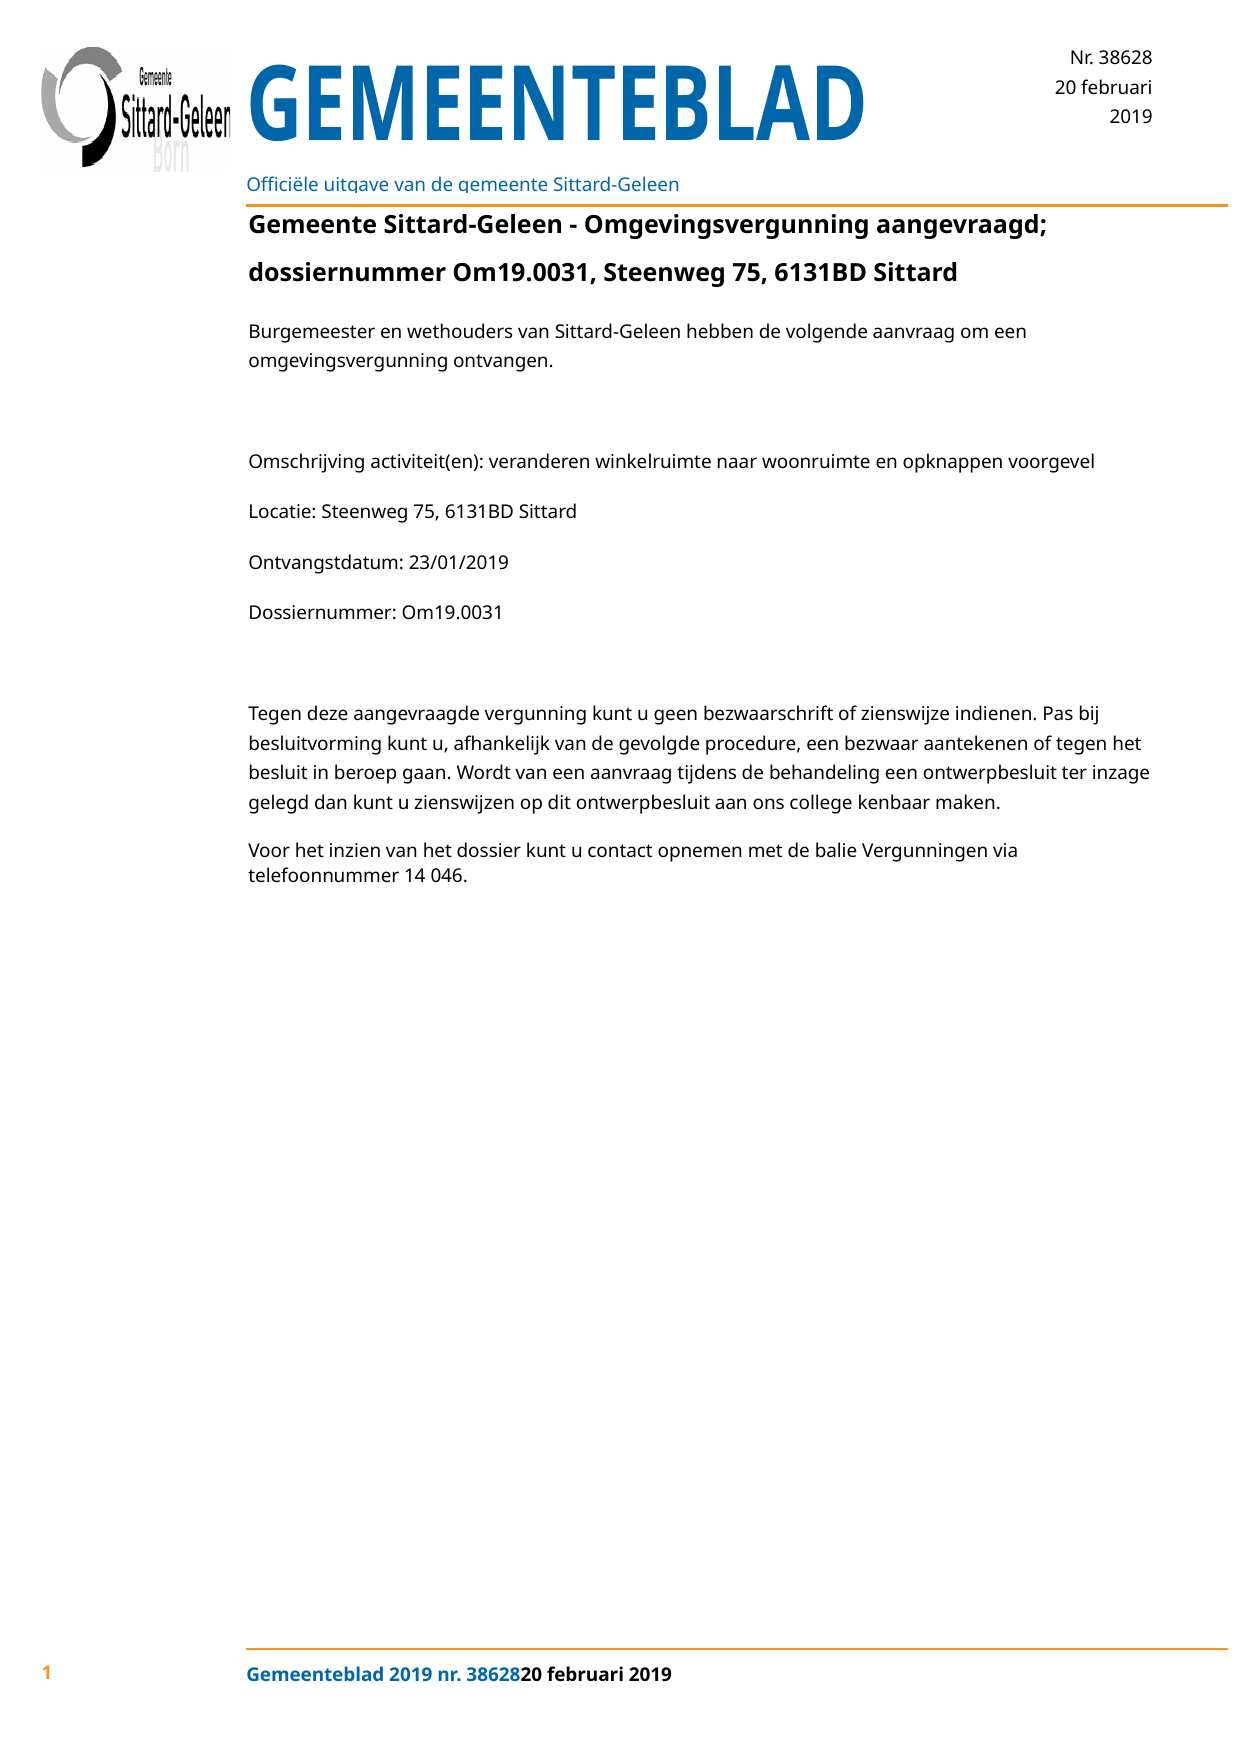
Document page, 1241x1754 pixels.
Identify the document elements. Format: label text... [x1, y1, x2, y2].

picture [41, 47, 231, 172]
text Burgemeester en wethouders van Sittard-Geleen hebben de volgende aanvraag om een omgevingsvergunning ontvangen. [248, 318, 1152, 373]
text Omschrijving activiteit(en): veranderen winkelruimte naar woonruimte en opknappen voorgevel [248, 448, 1152, 474]
text Dossiernummer: Om19.0031 [248, 599, 1152, 625]
text Ontvangstdatum: 23/01/2019 [248, 549, 1152, 575]
text Tegen deze aangevraagde vergunning kunt u geen bezwaarschrift of zienswijze indienen. Pas bij besluitvorming kunt u, afhankelijk van de gevolgde procedure, een bezwaar aantekenen of tegen het besluit in beroep gaan. Wordt van een aanvraag tijdens de behandeling een ontwerpbesluit ter inzage gelegd dan kunt u zienswijzen op dit ontwerpbesluit aan ons college kenbaar maken. [248, 700, 1152, 815]
text Gemeente Sittard-Geleen - Omgevingsvergunning aangevraagd; dossiernummer Om19.0031, Steenweg 75, 6131BD Sittard [248, 207, 1152, 288]
text Locatie: Steenweg 75, 6131BD Sittard [248, 499, 1152, 524]
text Voor het inzien van het dossier kunt u contact opnemen met de balie Vergunningen via telefoonnummer 14 046. [248, 837, 1152, 888]
